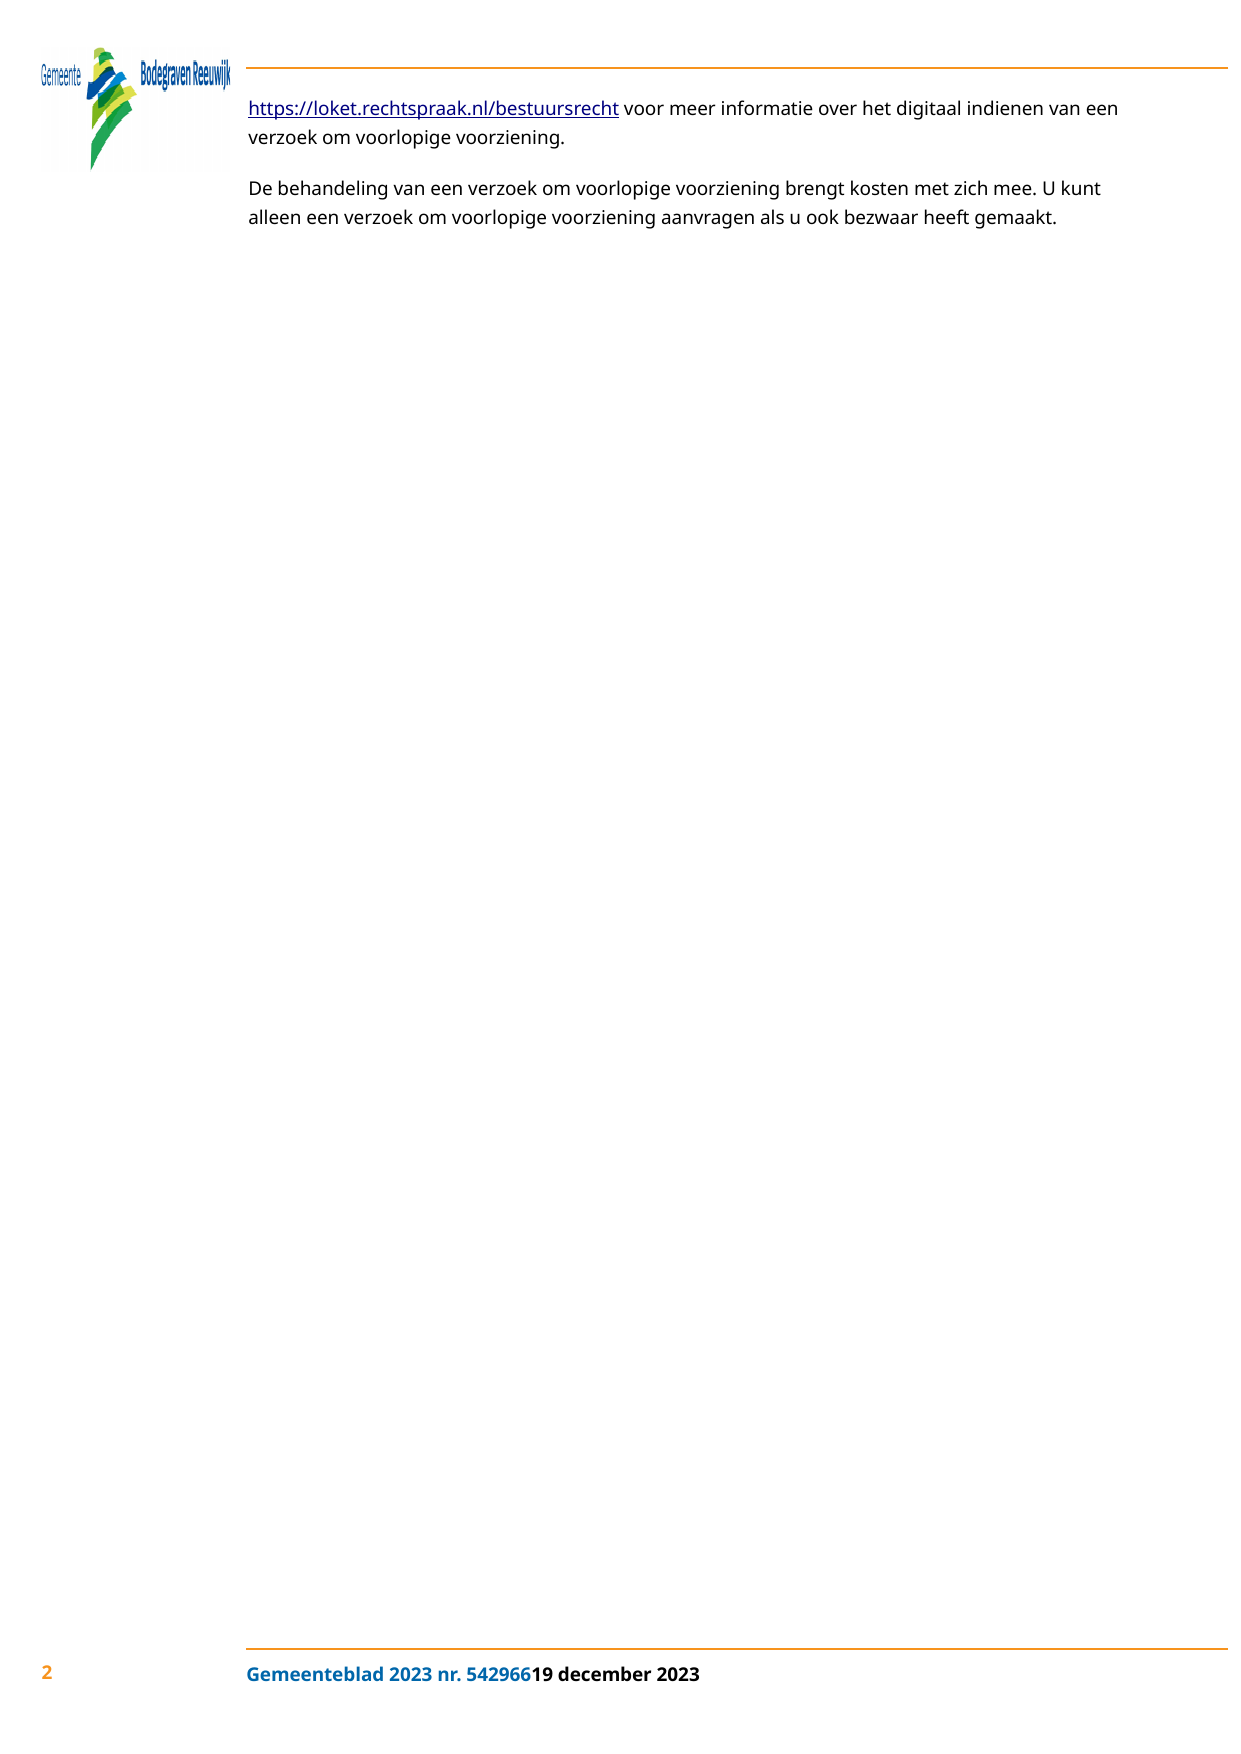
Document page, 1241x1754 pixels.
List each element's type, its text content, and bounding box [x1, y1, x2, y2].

picture [41, 47, 231, 172]
text https://loket.rechtspraak.nl/bestuursrecht voor meer informatie over het digitaal indienen van een verzoek om voorlopige voorziening. [248, 95, 1152, 150]
text De behandeling van een verzoek om voorlopige voorziening brengt kosten met zich mee. U kunt alleen een verzoek om voorlopige voorziening aanvragen als u ook bezwaar heeft gemaakt. [248, 175, 1152, 230]
